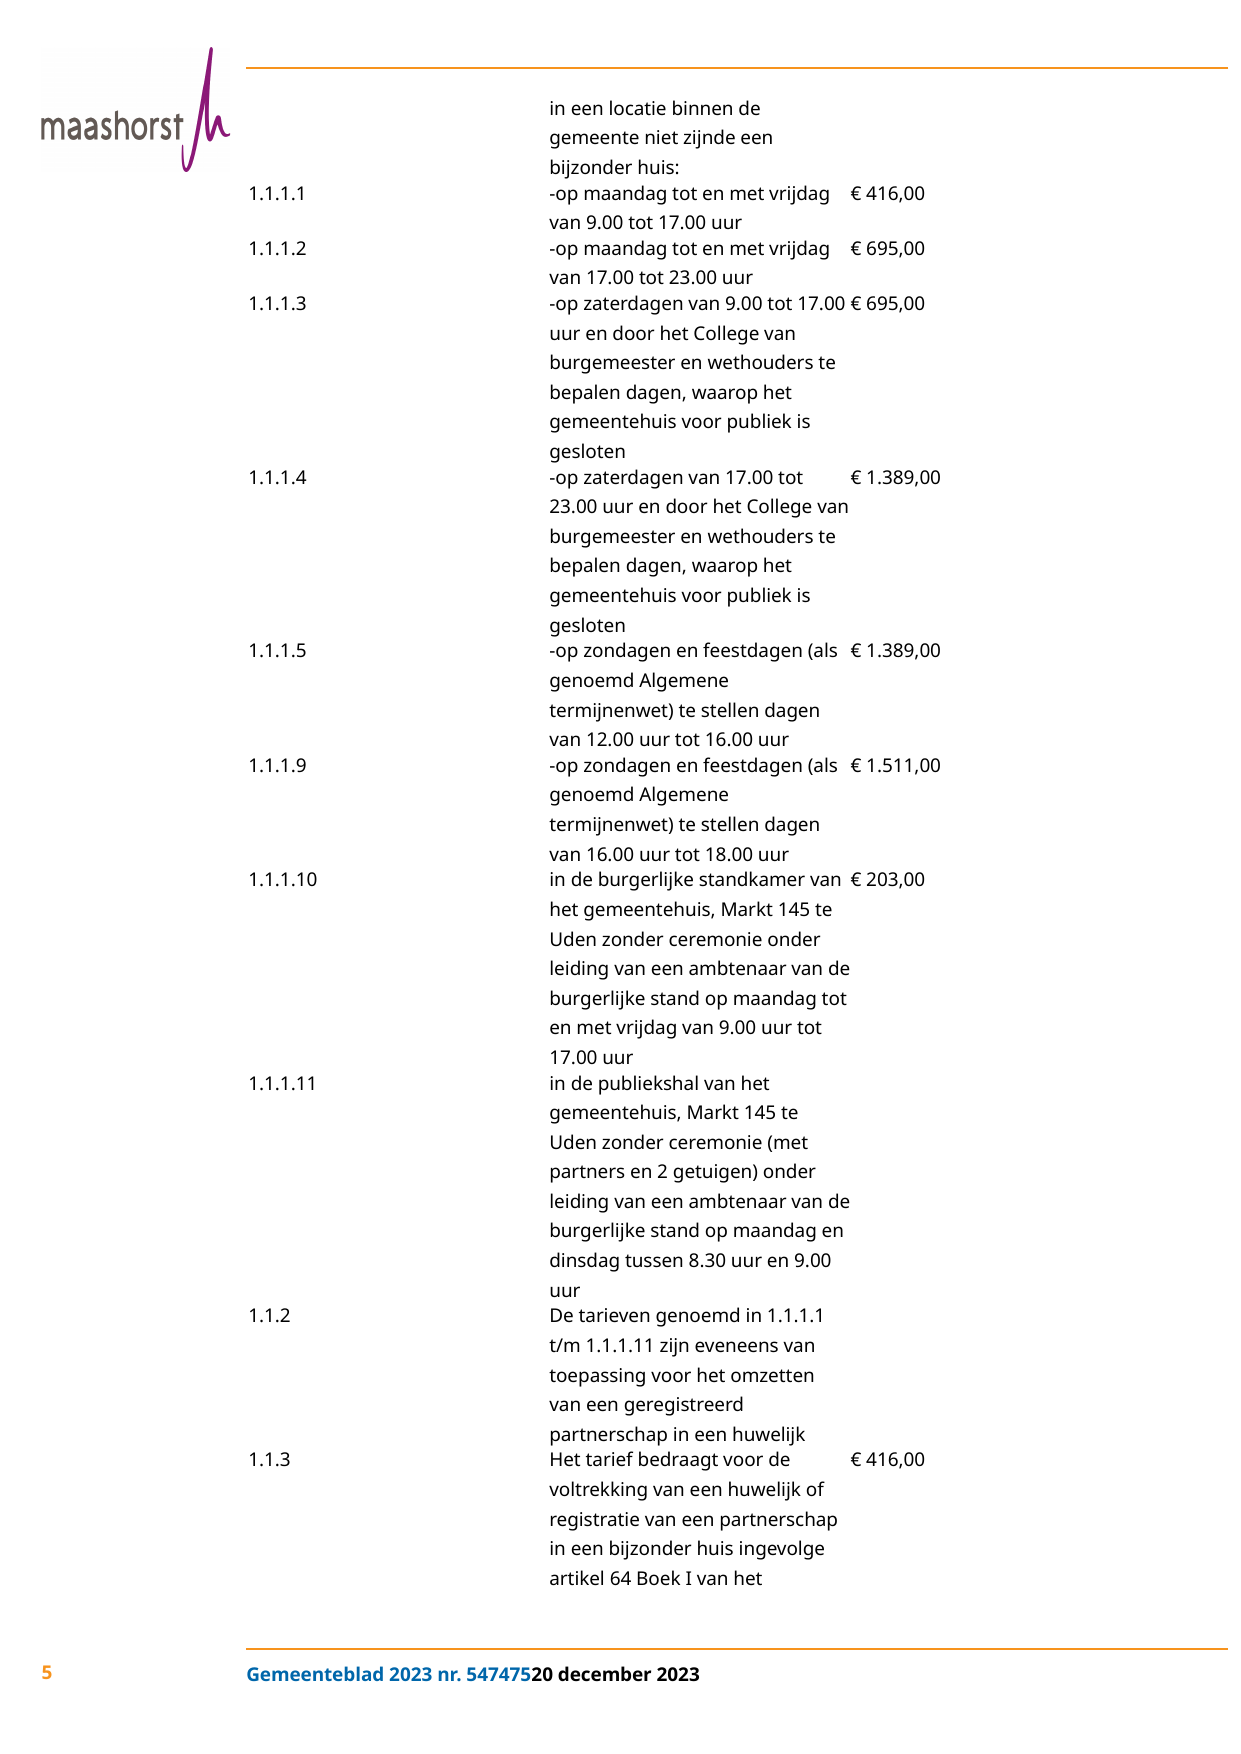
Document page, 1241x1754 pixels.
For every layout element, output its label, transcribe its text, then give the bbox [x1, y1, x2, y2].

table_cell € 203,00 [850, 867, 1152, 1070]
table_cell Het tarief bedraagt voor de voltrekking van een huwelijk of registratie van een partnerschap in een bijzonder huis ingevolge artikel 64 Boek I van het [549, 1447, 850, 1591]
table_cell € 1.389,00 [850, 464, 1152, 638]
table_cell 1.1.1.5 [248, 638, 549, 752]
table_cell -op zaterdagen van 9.00 tot 17.00 uur en door het College van burgemeester en wethouders te bepalen dagen, waarop het gemeentehuis voor publiek is gesloten [549, 290, 850, 464]
table_cell 1.1.1.4 [248, 464, 549, 638]
table_cell € 695,00 [850, 290, 1152, 464]
table_cell in de publiekshal van het gemeentehuis, Markt 145 te Uden zonder ceremonie (met partners en 2 getuigen) onder leiding van een ambtenaar van de burgerlijke stand op maandag en dinsdag tussen 8.30 uur en 9.00 uur [549, 1070, 850, 1303]
table_cell 1.1.1.11 [248, 1070, 549, 1303]
table_cell 1.1.2 [248, 1303, 549, 1447]
table_cell -op zondagen en feestdagen (als genoemd Algemene termijnenwet) te stellen dagen van 12.00 uur tot 16.00 uur [549, 638, 850, 752]
table_cell [248, 95, 549, 180]
table_cell € 1.511,00 [850, 752, 1152, 867]
table_cell 1.1.1.3 [248, 290, 549, 464]
table_cell [850, 1070, 1152, 1303]
table_cell 1.1.3 [248, 1447, 549, 1591]
table_cell -op maandag tot en met vrijdag van 9.00 tot 17.00 uur [549, 180, 850, 235]
table_cell -op maandag tot en met vrijdag van 17.00 tot 23.00 uur [549, 235, 850, 290]
table_cell 1.1.1.10 [248, 867, 549, 1070]
table_cell 1.1.1.1 [248, 180, 549, 235]
table_cell € 695,00 [850, 235, 1152, 290]
table_cell [850, 1303, 1152, 1447]
table_cell 1.1.1.9 [248, 752, 549, 867]
table_cell € 416,00 [850, 180, 1152, 235]
table_cell De tarieven genoemd in 1.1.1.1 t/m 1.1.1.11 zijn eveneens van toepassing voor het omzetten van een geregistreerd partnerschap in een huwelijk [549, 1303, 850, 1447]
table_cell € 1.389,00 [850, 638, 1152, 752]
table_cell in de burgerlijke standkamer van het gemeentehuis, Markt 145 te Uden zonder ceremonie onder leiding van een ambtenaar van de burgerlijke stand op maandag tot en met vrijdag van 9.00 uur tot 17.00 uur [549, 867, 850, 1070]
table_cell [850, 95, 1152, 180]
table_cell in een locatie binnen de gemeente niet zijnde een bijzonder huis: [549, 95, 850, 180]
table_cell -op zondagen en feestdagen (als genoemd Algemene termijnenwet) te stellen dagen van 16.00 uur tot 18.00 uur [549, 752, 850, 867]
table_cell 1.1.1.2 [248, 235, 549, 290]
picture [41, 47, 231, 172]
table_cell -op zaterdagen van 17.00 tot 23.00 uur en door het College van burgemeester en wethouders te bepalen dagen, waarop het gemeentehuis voor publiek is gesloten [549, 464, 850, 638]
table_cell € 416,00 [850, 1447, 1152, 1591]
